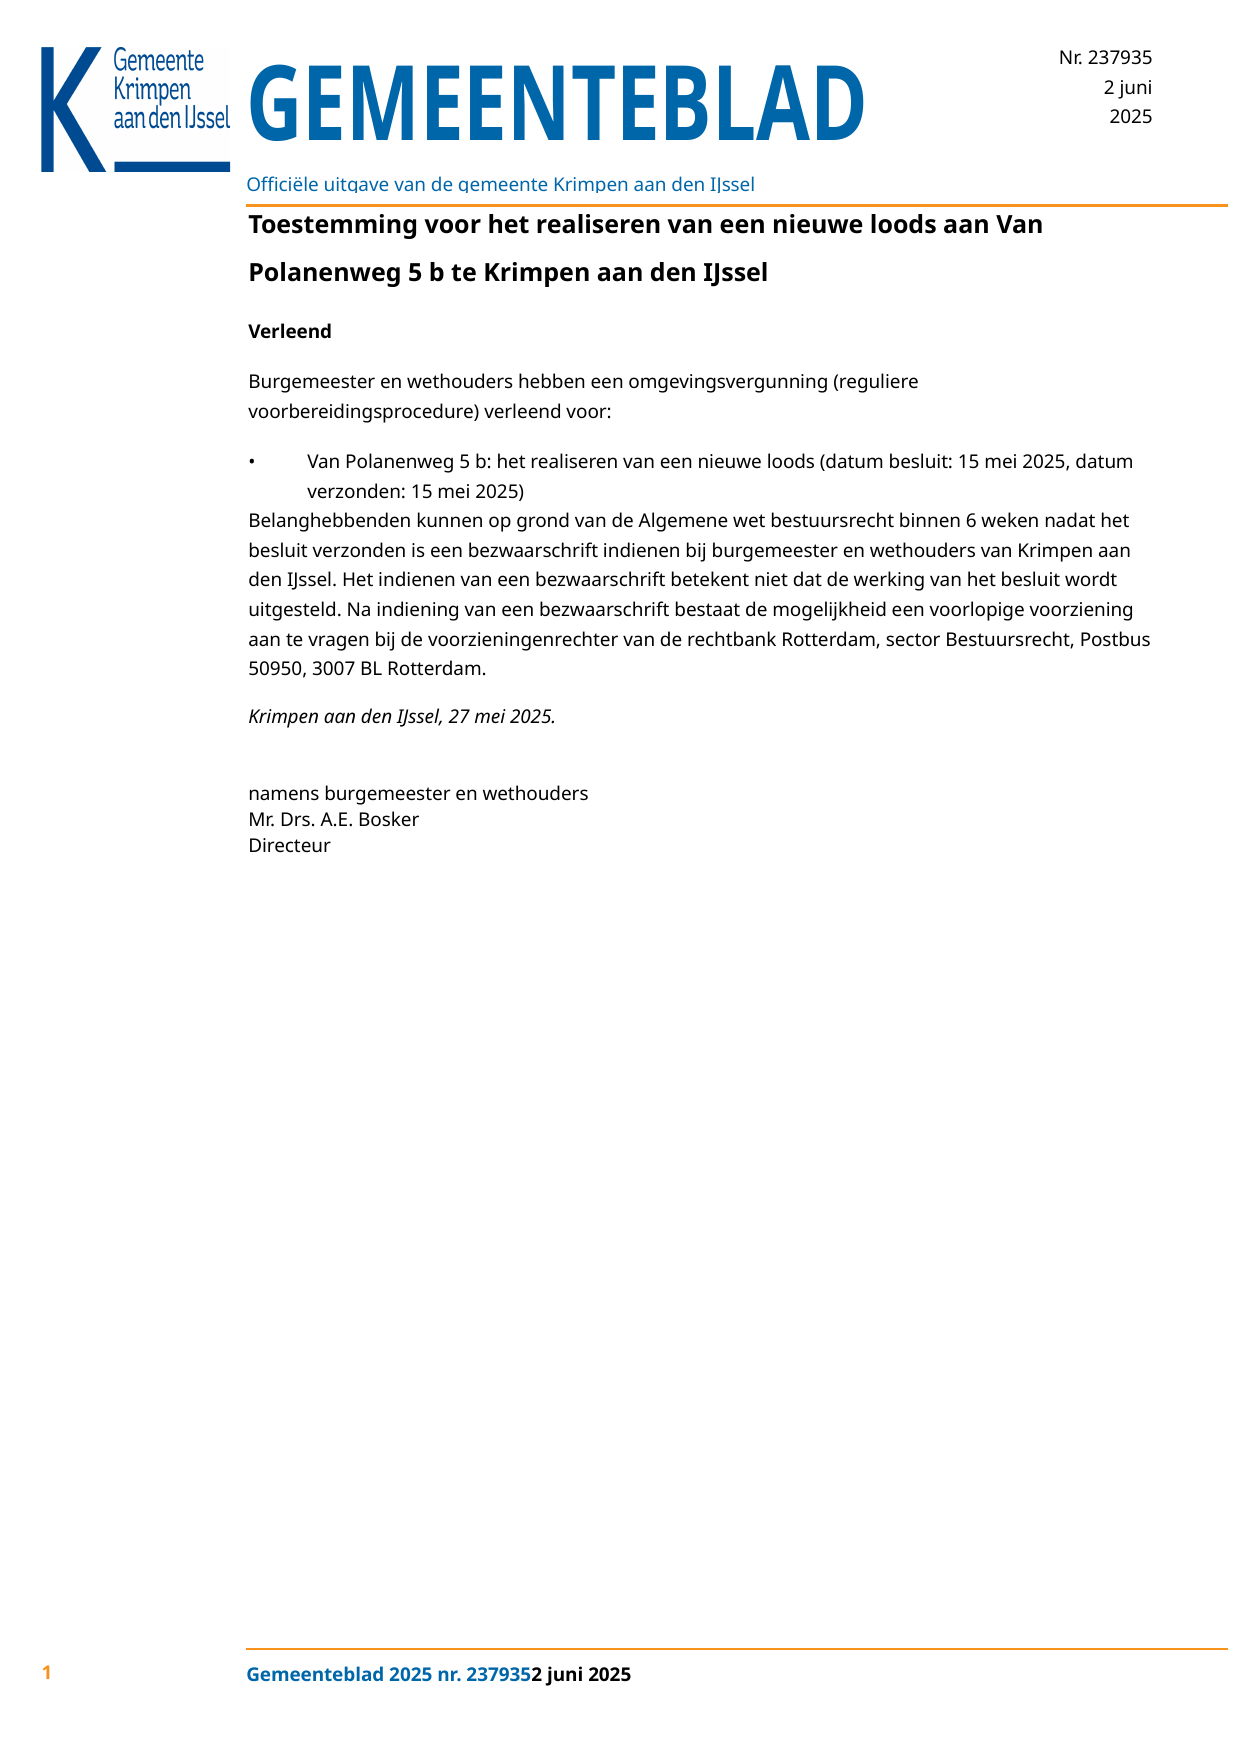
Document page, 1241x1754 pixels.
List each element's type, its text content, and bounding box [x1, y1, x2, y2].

text Directeur [248, 832, 1152, 858]
text Belanghebbenden kunnen op grond van de Algemene wet bestuursrecht binnen 6 weken nadat het besluit verzonden is een bezwaarschrift indienen bij burgemeester en wethouders van Krimpen aan den IJssel. Het indienen van een bezwaarschrift betekent niet dat de werking van het besluit wordt uitgesteld. Na indiening van een bezwaarschrift bestaat de mogelijkheid een voorlopige voorziening aan te vragen bij de voorzieningenrechter van de rechtbank Rotterdam, sector Bestuursrecht, Postbus 50950, 3007 BL Rotterdam. [248, 507, 1152, 681]
text Burgemeester en wethouders hebben een omgevingsvergunning (reguliere voorbereidingsprocedure) verleend voor: [248, 368, 1152, 424]
list Van Polanenweg 5 b: het realiseren van een nieuwe loods (datum besluit: 15 mei 2025, datum verzonden: 15 mei 2025) [248, 448, 1152, 504]
text namens burgemeester en wethouders [248, 780, 1152, 806]
text Mr. Drs. A.E. Bosker [248, 806, 1152, 832]
picture [41, 47, 231, 172]
text Krimpen aan den IJssel, 27 mei 2025. [248, 703, 1152, 729]
text Verleend [248, 318, 1152, 344]
text Toestemming voor het realiseren van een nieuwe loods aan Van Polanenweg 5 b te Krimpen aan den IJssel [248, 207, 1152, 288]
